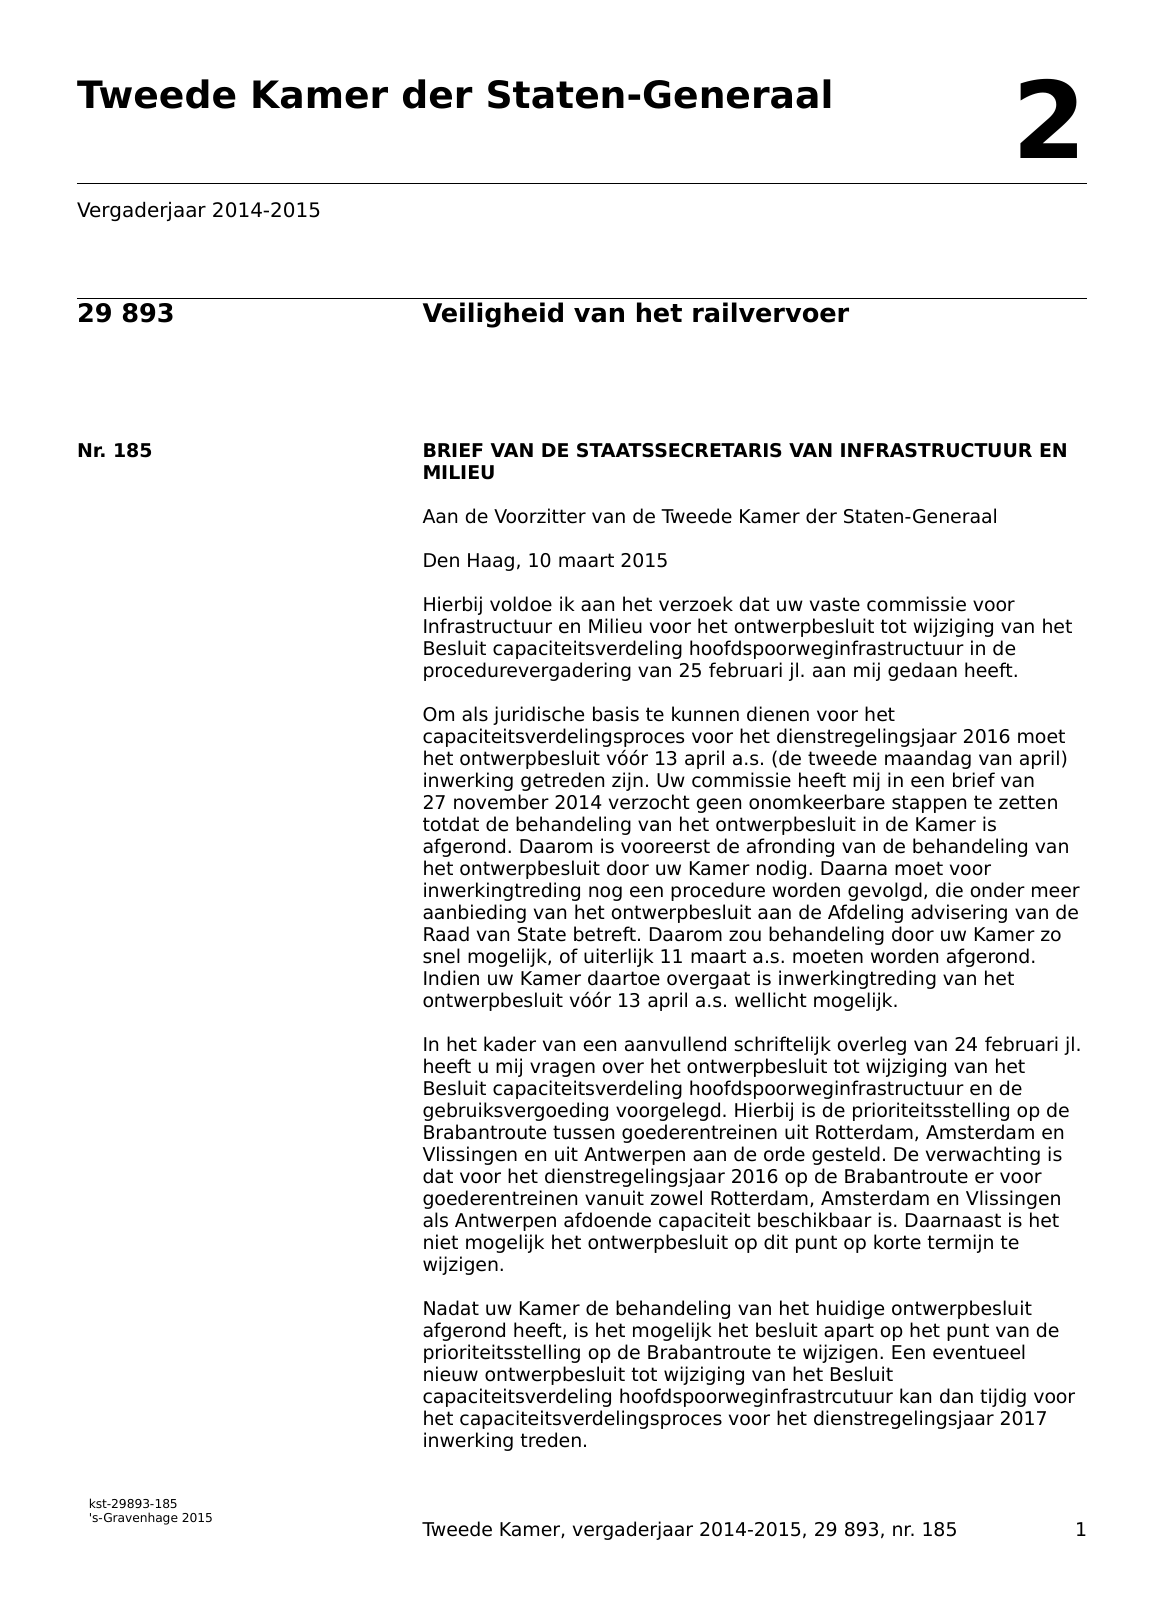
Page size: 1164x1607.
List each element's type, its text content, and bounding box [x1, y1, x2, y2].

text Nadat uw Kamer de behandeling van het huidige ontwerpbesluit afgerond heeft, is het mogelijk het besluit apart op het punt van de prioriteitsstelling op de Brabantroute te wijzigen. Een eventueel nieuw ontwerpbesluit tot wijziging van het Besluit capaciteitsverdeling hoofdspoorweginfrastrcutuur kan dan tijdig voor het capaciteitsverdelingsproces voor het dienstregelingsjaar 2017 inwerking treden. [422, 1298, 1087, 1452]
table_header 2 [886, 59, 1087, 183]
subtitle Nr. 185 BRIEF VAN DE STAATSSECRETARIS VAN INFRASTRUCTUUR EN MILIEU [77, 440, 1087, 484]
text Hierbij voldoe ik aan het verzoek dat uw vaste commissie voor Infrastructuur en Milieu voor het ontwerpbesluit tot wijziging van het Besluit capaciteitsverdeling hoofdspoorweginfrastructuur in de procedurevergadering van 25 februari jl. aan mij gedaan heeft. [422, 594, 1087, 682]
text In het kader van een aanvullend schriftelijk overleg van 24 februari jl. heeft u mij vragen over het ontwerpbesluit tot wijziging van het Besluit capaciteitsverdeling hoofdspoorweginfrastructuur en de gebruiksvergoeding voorgelegd. Hierbij is de prioriteitsstelling op de Brabantroute tussen goederentreinen uit Rotterdam, Amsterdam en Vlissingen en uit Antwerpen aan de orde gesteld. De verwachting is dat voor het dienstregelingsjaar 2016 op de Brabantroute er voor goederentreinen vanuit zowel Rotterdam, Amsterdam en Vlissingen als Antwerpen afdoende capaciteit beschikbaar is. Daarnaast is het niet mogelijk het ontwerpbesluit op dit punt op korte termijn te wijzigen. [422, 1034, 1087, 1276]
text 's-Gravenhage 2015 [88, 1511, 323, 1525]
subtitle 29 893 Veiligheid van het railvervoer [77, 299, 1087, 329]
text Den Haag, 10 maart 2015 [422, 550, 1087, 572]
text kst-29893-185 [88, 1497, 323, 1511]
text Om als juridische basis te kunnen dienen voor het capaciteitsverdelingsproces voor het dienstregelingsjaar 2016 moet het ontwerpbesluit vóór 13 april a.s. (de tweede maandag van april) inwerking getreden zijn. Uw commissie heeft mij in een brief van 27 november 2014 verzocht geen onomkeerbare stappen te zetten totdat de behandeling van het ontwerpbesluit in de Kamer is afgerond. Daarom is vooreerst de afronding van de behandeling van het ontwerpbesluit door uw Kamer nodig. Daarna moet voor inwerkingtreding nog een procedure worden gevolgd, die onder meer aanbieding van het ontwerpbesluit aan de Afdeling advisering van de Raad van State betreft. Daarom zou behandeling door uw Kamer zo snel mogelijk, of uiterlijk 11 maart a.s. moeten worden afgerond. Indien uw Kamer daartoe overgaat is inwerkingtreding van het ontwerpbesluit vóór 13 april a.s. wellicht mogelijk. [422, 704, 1087, 1012]
table_header Tweede Kamer der Staten-Generaal [77, 59, 886, 183]
table_cell Vergaderjaar 2014-2015 [77, 184, 1087, 298]
text Aan de Voorzitter van de Tweede Kamer der Staten-Generaal [422, 506, 1087, 528]
